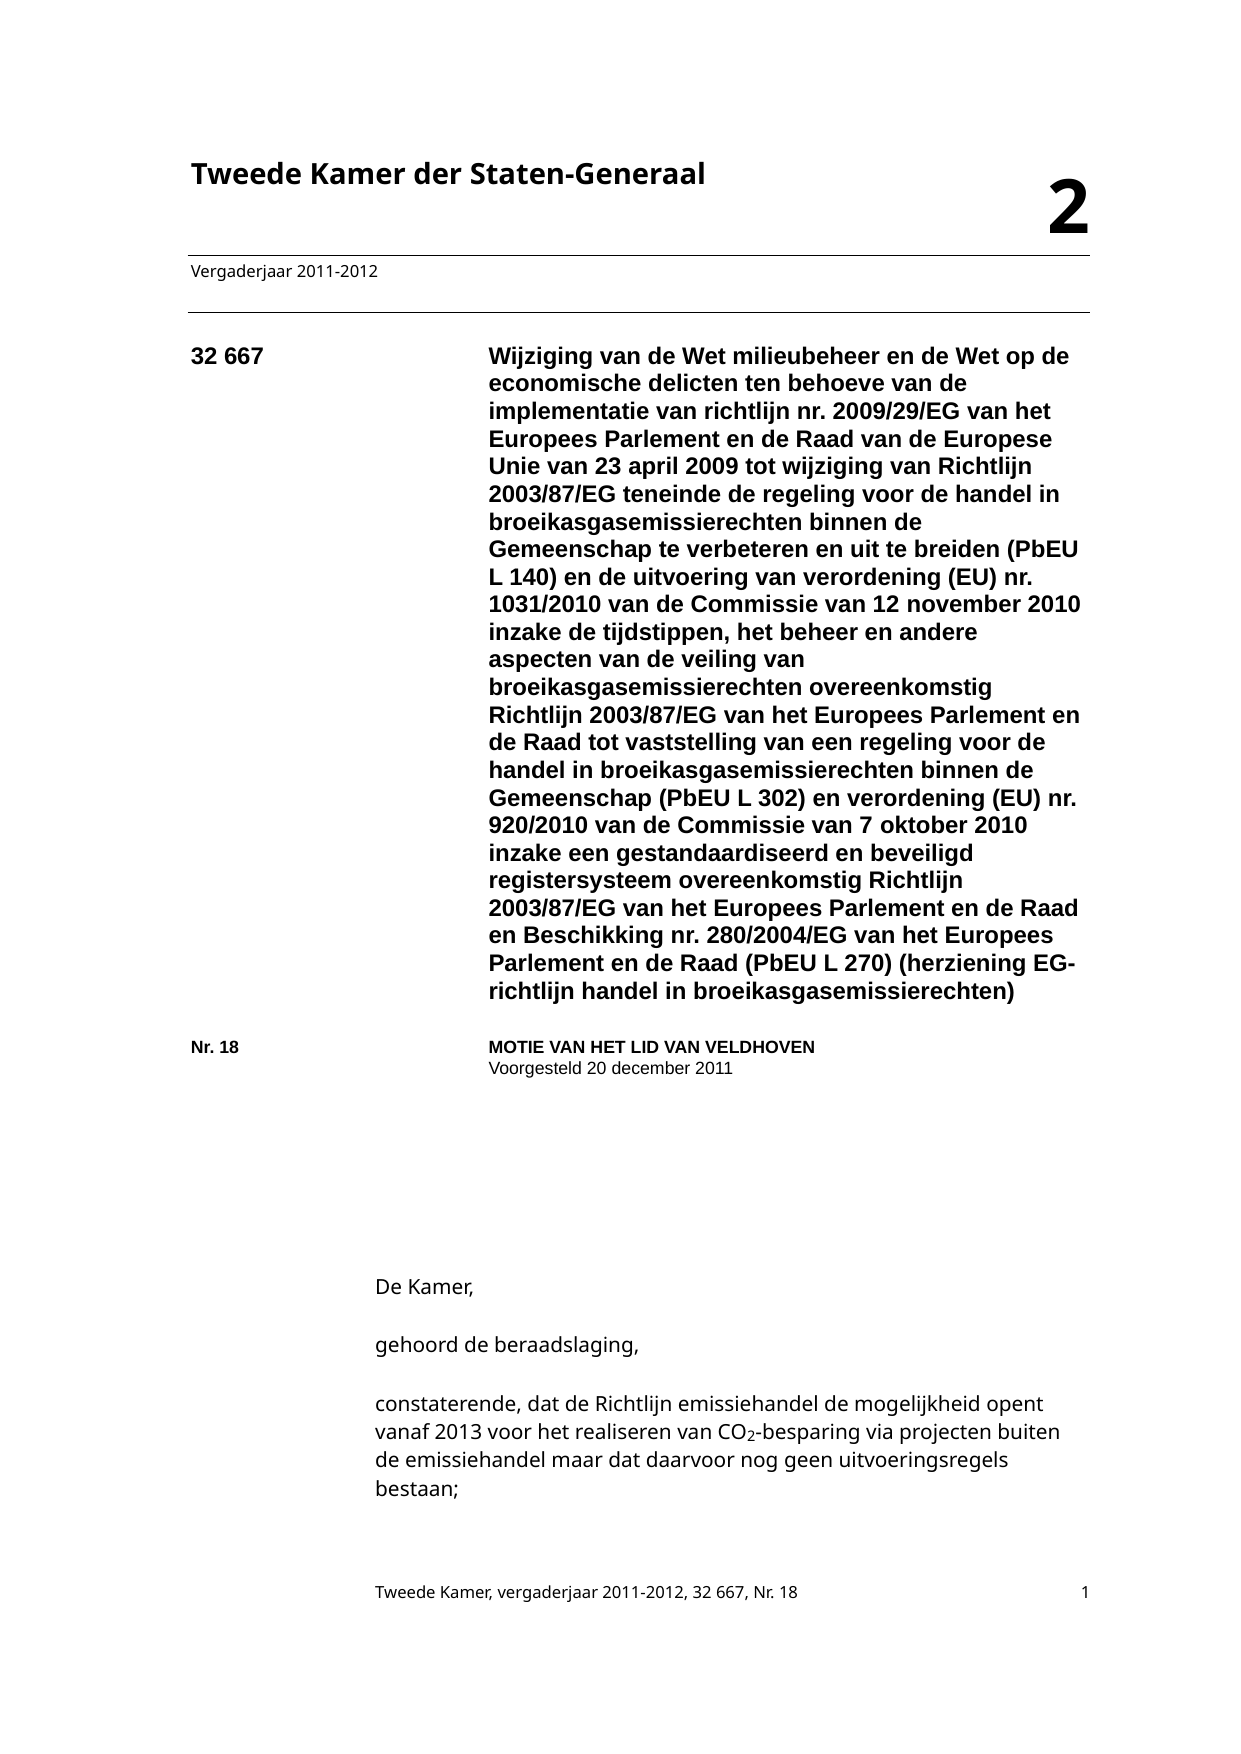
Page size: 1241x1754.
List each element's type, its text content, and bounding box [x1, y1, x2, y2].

text gehoord de beraadslaging, [375, 1330, 1090, 1359]
table_cell Vergaderjaar 2011-2012 [188, 256, 485, 312]
table_cell [485, 256, 1090, 312]
table_cell [485, 313, 1090, 339]
table_header Tweede Kamer der Staten-Generaal [188, 150, 909, 255]
table_header 2 [910, 150, 1090, 255]
table_cell Wijziging van de Wet milieubeheer en de Wet op de economische delicten ten behoeve van de implementatie van richtlijn nr. 2009/29/EG van het Europees Parlement en de Raad van de Europese Unie van 23 april 2009 tot wijziging van Richtlijn 2003/87/EG teneinde de regeling voor de handel in broeikasgasemissierechten binnen de Gemeenschap te verbeteren en uit te breiden (PbEU L 140) en de uitvoering van verordening (EU) nr. 1031/2010 van de Commissie van 12 november 2010 inzake de tijdstippen, het beheer en andere aspecten van de veiling van broeikasgasemissierechten overeenkomstig Richtlijn 2003/87/EG van het Europees Parlement en de Raad tot vaststelling van een regeling voor de handel in broeikasgasemissierechten binnen de Gemeenschap (PbEU L 302) en verordening (EU) nr. 920/2010 van de Commissie van 7 oktober 2010 inzake een gestandaardiseerd en beveiligd registersysteem overeenkomstig Richtlijn 2003/87/EG van het Europees Parlement en de Raad en Beschikking nr. 280/2004/EG van het Europees Parlement en de Raad (PbEU L 270) (herziening EG-richtlijn handel in broeikasgasemissierechten) [485, 339, 1090, 1034]
table_cell Nr. 18 [188, 1034, 485, 1153]
table_cell 32 667 [188, 339, 485, 1034]
table_cell [188, 313, 485, 339]
text De Kamer, [375, 1272, 1090, 1300]
text constaterende, dat de Richtlijn emissiehandel de mogelijkheid opent vanaf 2013 voor het realiseren van CO2-besparing via projecten buiten de emissiehandel maar dat daarvoor nog geen uitvoeringsregels bestaan; [375, 1389, 1090, 1502]
table_cell MOTIE VAN HET LID VAN VELDHOVEN Voorgesteld 20 december 2011 [485, 1034, 1090, 1153]
